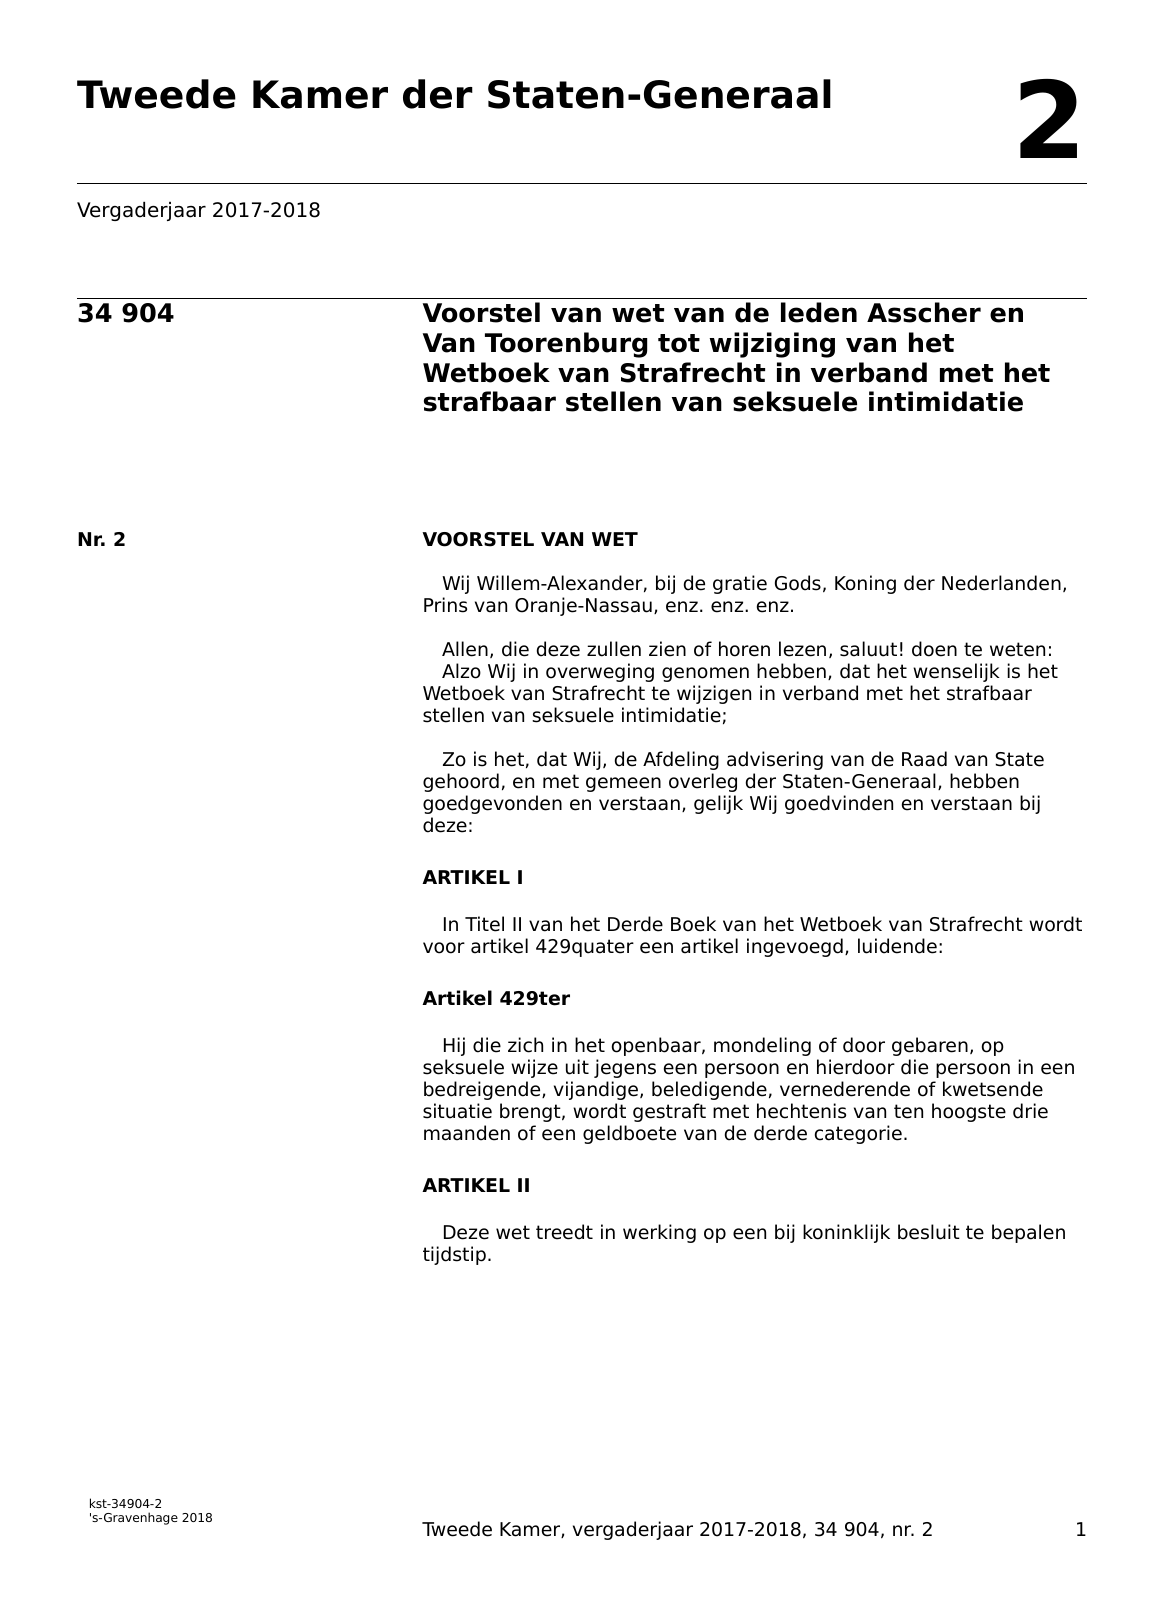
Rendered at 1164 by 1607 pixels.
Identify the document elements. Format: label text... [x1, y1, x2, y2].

text In Titel II van het Derde Boek van het Wetboek van Strafrecht wordt voor artikel 429quater een artikel ingevoegd, luidende: [422, 914, 1087, 958]
subtitle Artikel 429ter [422, 988, 1087, 1010]
table_cell Vergaderjaar 2017-2018 [77, 184, 1087, 298]
subtitle Nr. 2 VOORSTEL VAN WET [77, 529, 1087, 551]
subtitle ARTIKEL I [422, 867, 1087, 889]
table_header Tweede Kamer der Staten-Generaal [77, 59, 886, 183]
text Allen, die deze zullen zien of horen lezen, saluut! doen te weten: [422, 639, 1087, 661]
text Zo is het, dat Wij, de Afdeling advisering van de Raad van State gehoord, en met gemeen overleg der Staten-Generaal, hebben goedgevonden en verstaan, gelijk Wij goedvinden en verstaan bij deze: [422, 749, 1087, 837]
table_header 2 [886, 59, 1087, 183]
text Hij die zich in het openbaar, mondeling of door gebaren, op seksuele wijze uit jegens een persoon en hierdoor die persoon in een bedreigende, vijandige, beledigende, vernederende of kwetsende situatie brengt, wordt gestraft met hechtenis van ten hoogste drie maanden of een geldboete van de derde categorie. [422, 1035, 1087, 1145]
text Deze wet treedt in werking op een bij koninklijk besluit te bepalen tijdstip. [422, 1222, 1087, 1266]
subtitle 34 904 Voorstel van wet van de leden Asscher en Van Toorenburg tot wijziging van het Wetboek van Strafrecht in verband met het strafbaar stellen van seksuele intimidatie [77, 299, 1087, 418]
text kst-34904-2 [88, 1497, 323, 1511]
text Wij Willem-Alexander, bij de gratie Gods, Koning der Nederlanden, Prins van Oranje-Nassau, enz. enz. enz. [422, 573, 1087, 617]
subtitle ARTIKEL II [422, 1175, 1087, 1197]
text Alzo Wij in overweging genomen hebben, dat het wenselijk is het Wetboek van Strafrecht te wijzigen in verband met het strafbaar stellen van seksuele intimidatie; [422, 661, 1087, 727]
text 's-Gravenhage 2018 [88, 1511, 323, 1525]
